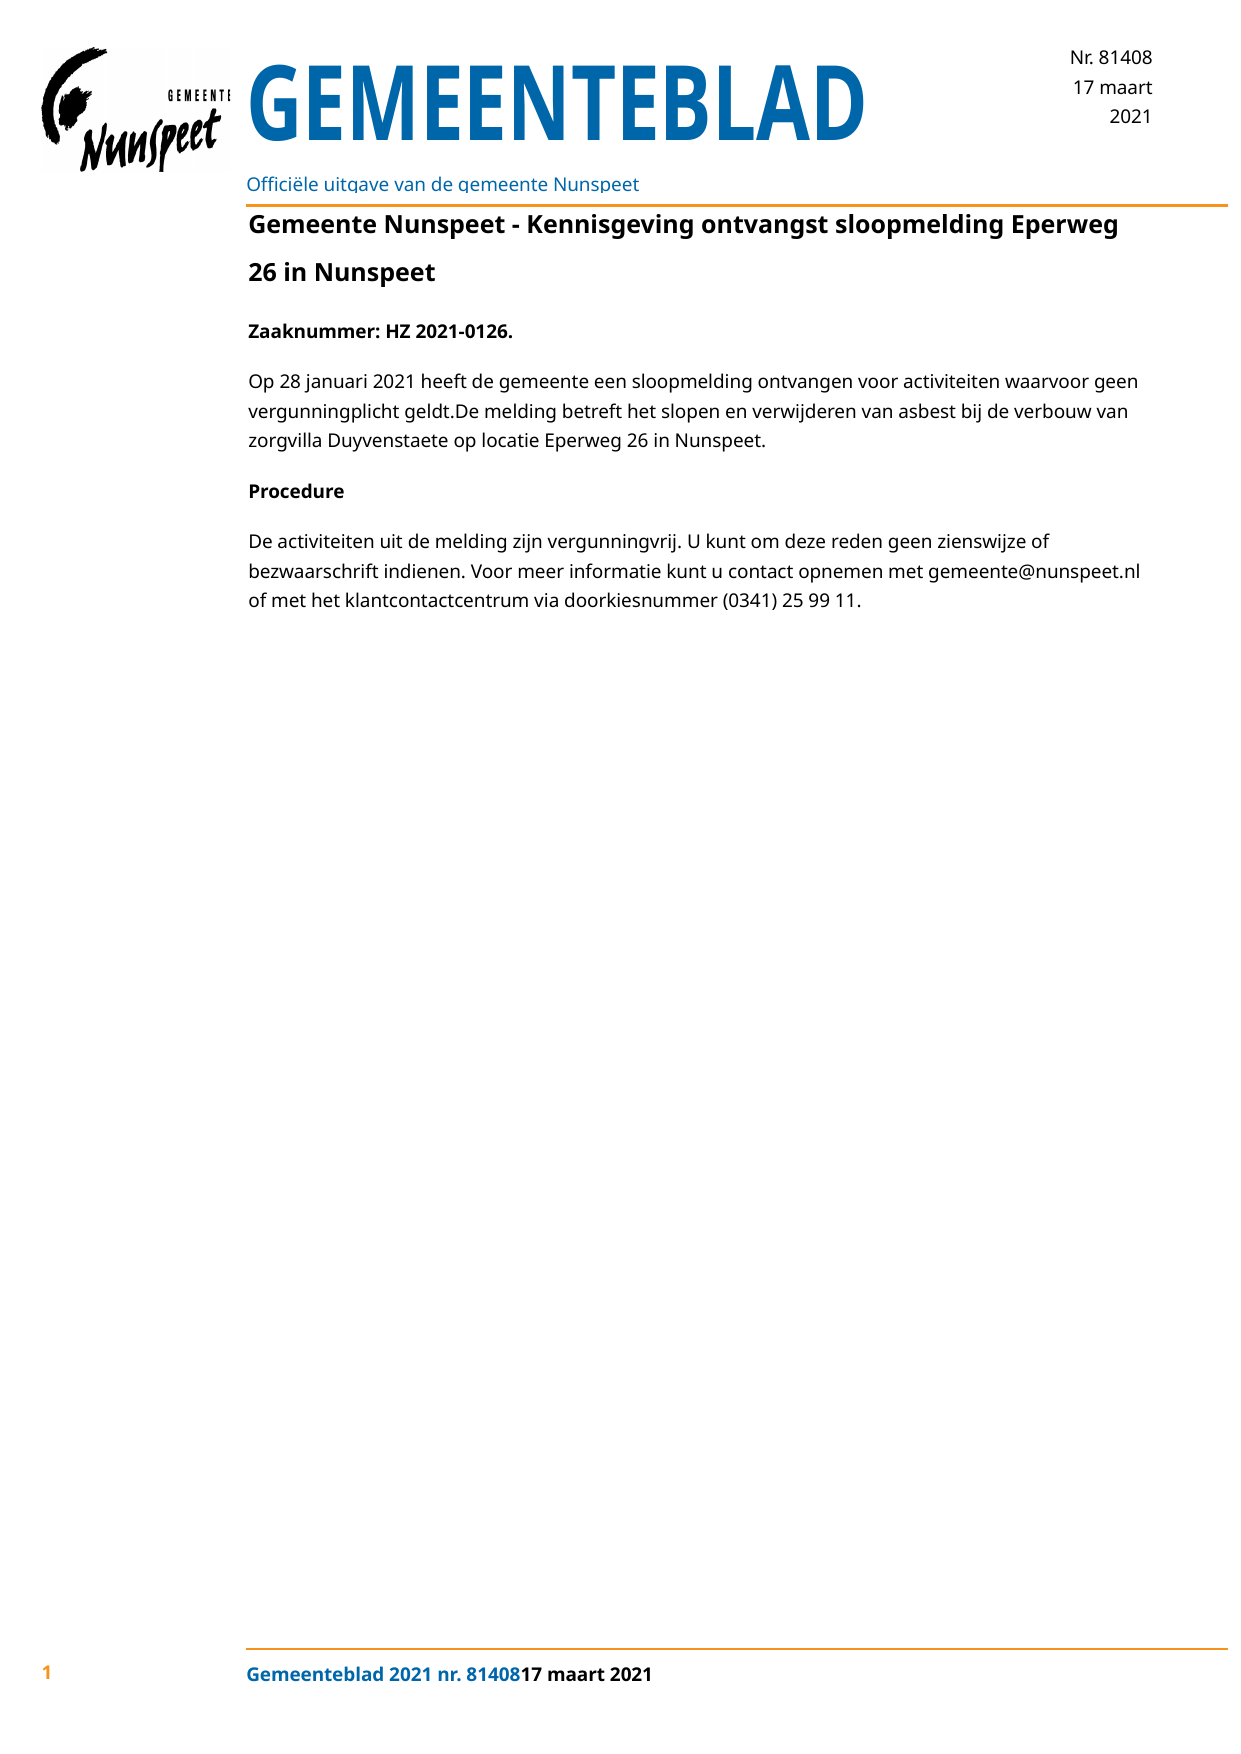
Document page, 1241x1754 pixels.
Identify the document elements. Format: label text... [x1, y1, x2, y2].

text Zaaknummer: HZ 2021-0126. [248, 318, 1152, 344]
text Gemeente Nunspeet - Kennisgeving ontvangst sloopmelding Eperweg 26 in Nunspeet [248, 207, 1152, 288]
text De activiteiten uit de melding zijn vergunningvrij. U kunt om deze reden geen zienswijze of bezwaarschrift indienen. Voor meer informatie kunt u contact opnemen met gemeente@nunspeet.nl of met het klantcontactcentrum via doorkiesnummer (0341) 25 99 11. [248, 528, 1152, 613]
text Op 28 januari 2021 heeft de gemeente een sloopmelding ontvangen voor activiteiten waarvoor geen vergunningplicht geldt.De melding betreft het slopen en verwijderen van asbest bij de verbouw van zorgvilla Duyvenstaete op locatie Eperweg 26 in Nunspeet. [248, 368, 1152, 453]
picture [41, 47, 231, 172]
text Procedure [248, 478, 1152, 504]
